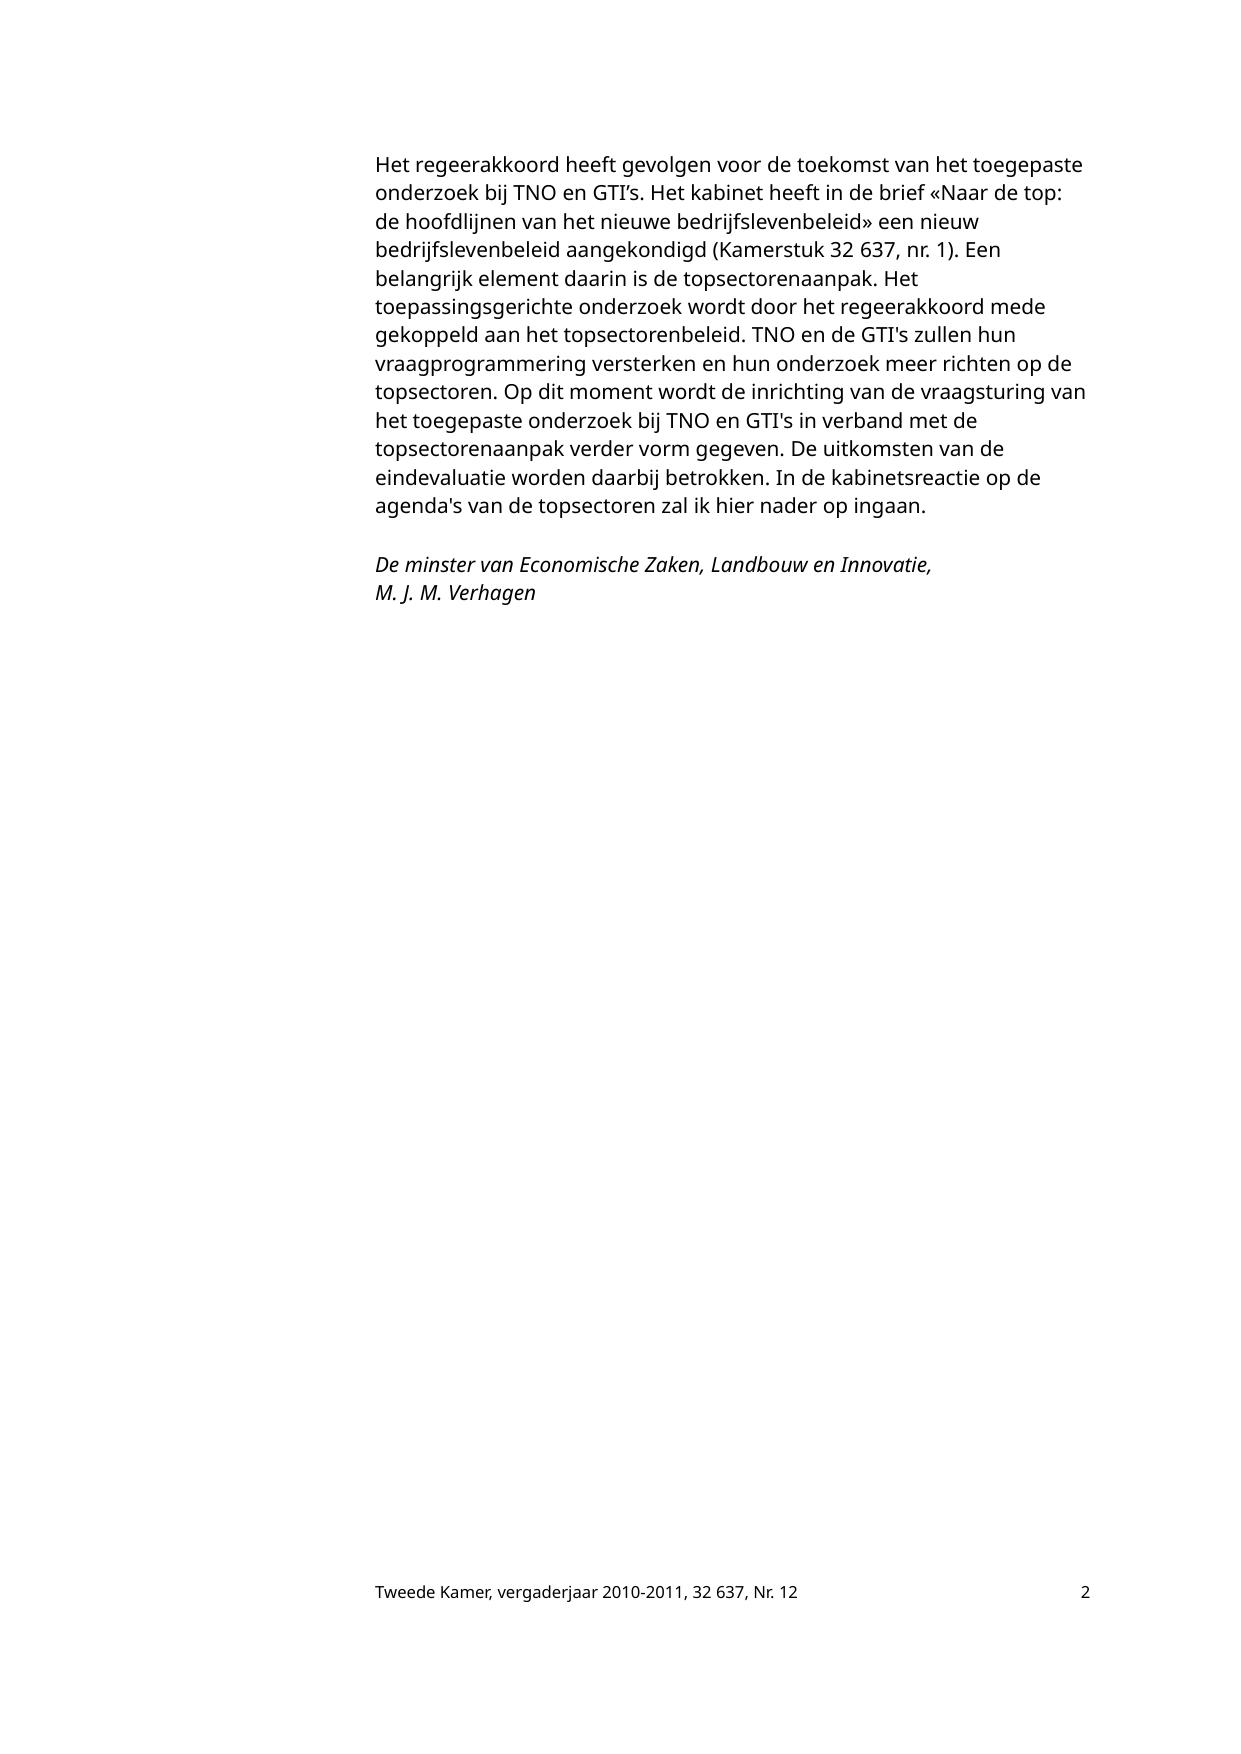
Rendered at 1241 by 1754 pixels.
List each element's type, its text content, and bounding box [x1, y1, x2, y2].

text Het regeerakkoord heeft gevolgen voor de toekomst van het toegepaste onderzoek bij TNO en GTI’s. Het kabinet heeft in de brief «Naar de top: de hoofdlijnen van het nieuwe bedrijfslevenbeleid» een nieuw bedrijfslevenbeleid aangekondigd (Kamerstuk 32 637, nr. 1). Een belangrijk element daarin is de topsectorenaanpak. Het toepassingsgerichte onderzoek wordt door het regeerakkoord mede gekoppeld aan het topsectorenbeleid. TNO en de GTI's zullen hun vraagprogrammering versterken en hun onderzoek meer richten op de topsectoren. Op dit moment wordt de inrichting van de vraagsturing van het toegepaste onderzoek bij TNO en GTI's in verband met de topsectorenaanpak verder vorm gegeven. De uitkomsten van de eindevaluatie worden daarbij betrokken. In de kabinetsreactie op de agenda's van de topsectoren zal ik hier nader op ingaan. [375, 150, 1090, 520]
text M. J. M. Verhagen [375, 578, 1090, 607]
text De minster van Economische Zaken, Landbouw en Innovatie, [375, 550, 1090, 578]
